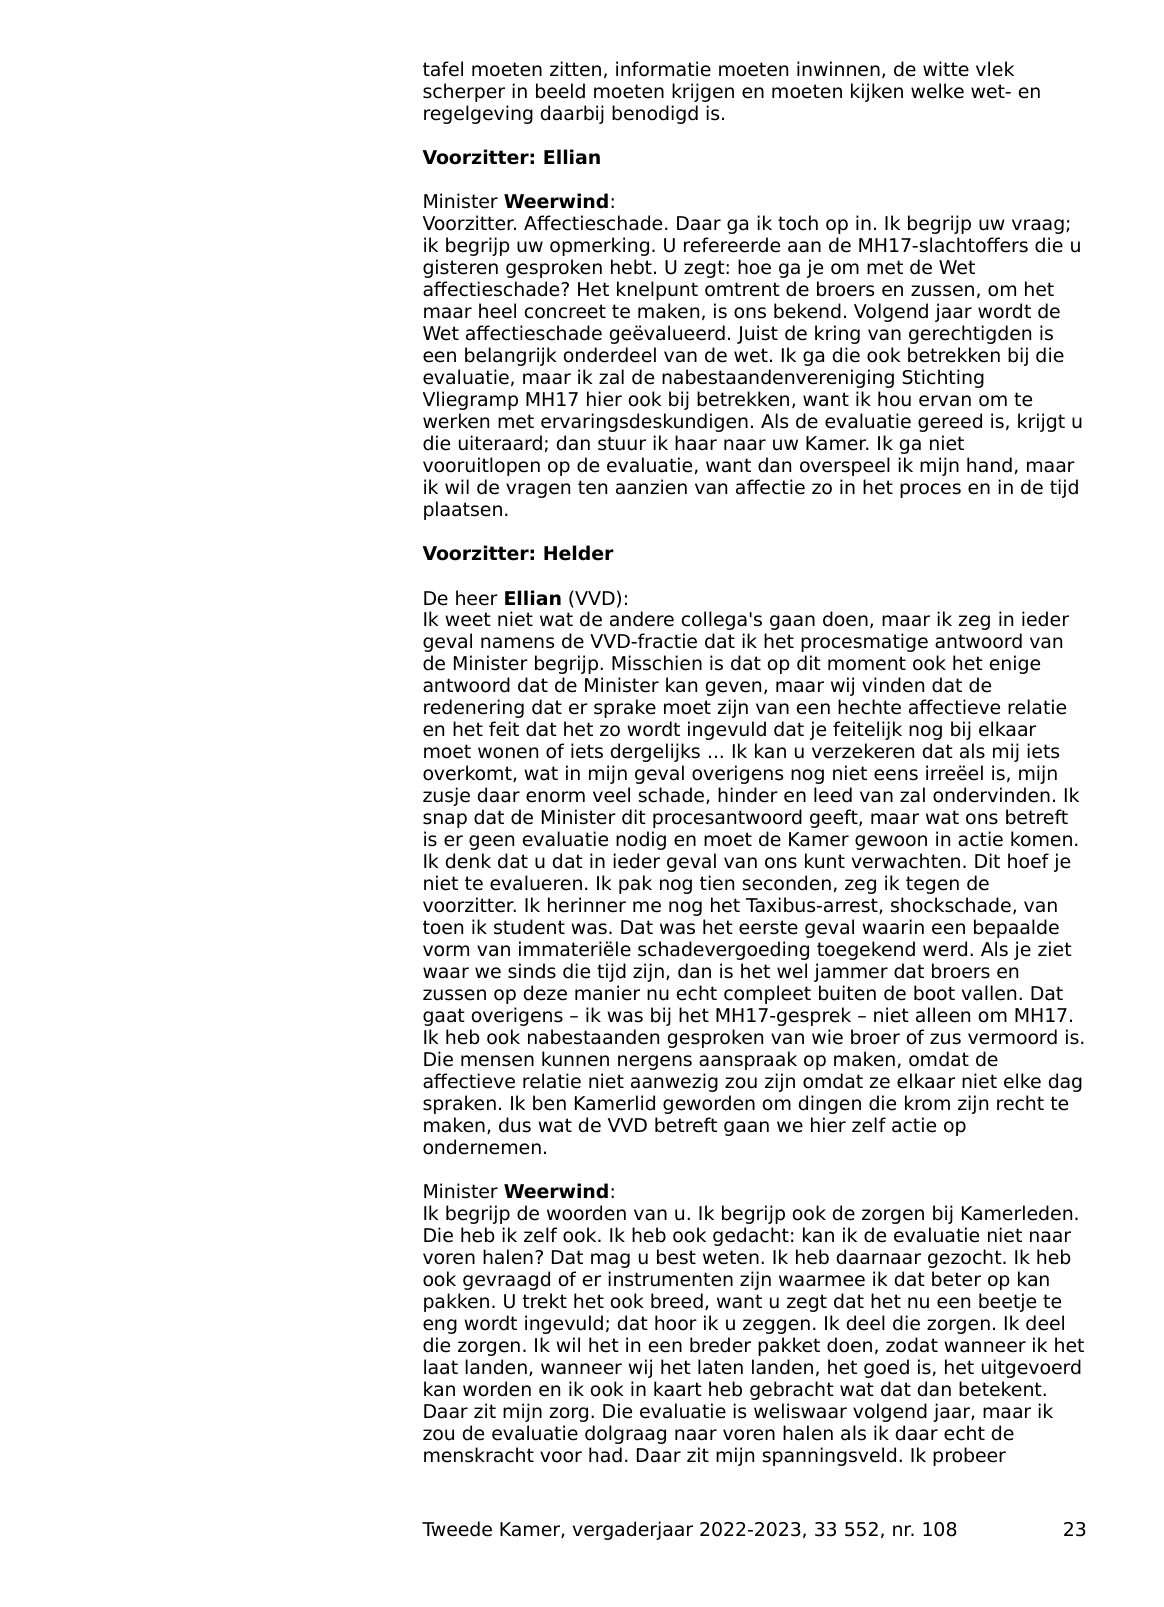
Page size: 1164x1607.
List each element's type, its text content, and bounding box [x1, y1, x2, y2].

text Voorzitter: Ellian [422, 147, 1087, 169]
text De heer Ellian (VVD): [422, 587, 1087, 609]
text Minister Weerwind: [422, 191, 1087, 213]
text Voorzitter: Helder [422, 543, 1087, 565]
text tafel moeten zitten, informatie moeten inwinnen, de witte vlek scherper in beeld moeten krijgen en moeten kijken welke wet- en regelgeving daarbij benodigd is. [422, 59, 1087, 125]
text Ik weet niet wat de andere collega's gaan doen, maar ik zeg in ieder geval namens de VVD-fractie dat ik het procesmatige antwoord van de Minister begrijp. Misschien is dat op dit moment ook het enige antwoord dat de Minister kan geven, maar wij vinden dat de redenering dat er sprake moet zijn van een hechte affectieve relatie en het feit dat het zo wordt ingevuld dat je feitelijk nog bij elkaar moet wonen of iets dergelijks ... Ik kan u verzekeren dat als mij iets overkomt, wat in mijn geval overigens nog niet eens irreëel is, mijn zusje daar enorm veel schade, hinder en leed van zal ondervinden. Ik snap dat de Minister dit procesantwoord geeft, maar wat ons betreft is er geen evaluatie nodig en moet de Kamer gewoon in actie komen. Ik denk dat u dat in ieder geval van ons kunt verwachten. Dit hoef je niet te evalueren. Ik pak nog tien seconden, zeg ik tegen de voorzitter. Ik herinner me nog het Taxibus-arrest, shockschade, van toen ik student was. Dat was het eerste geval waarin een bepaalde vorm van immateriële schadevergoeding toegekend werd. Als je ziet waar we sinds die tijd zijn, dan is het wel jammer dat broers en zussen op deze manier nu echt compleet buiten de boot vallen. Dat gaat overigens – ik was bij het MH17-gesprek – niet alleen om MH17. Ik heb ook nabestaanden gesproken van wie broer of zus vermoord is. Die mensen kunnen nergens aanspraak op maken, omdat de affectieve relatie niet aanwezig zou zijn omdat ze elkaar niet elke dag spraken. Ik ben Kamerlid geworden om dingen die krom zijn recht te maken, dus wat de VVD betreft gaan we hier zelf actie op ondernemen. [422, 609, 1087, 1159]
text Ik begrijp de woorden van u. Ik begrijp ook de zorgen bij Kamerleden. Die heb ik zelf ook. Ik heb ook gedacht: kan ik de evaluatie niet naar voren halen? Dat mag u best weten. Ik heb daarnaar gezocht. Ik heb ook gevraagd of er instrumenten zijn waarmee ik dat beter op kan pakken. U trekt het ook breed, want u zegt dat het nu een beetje te eng wordt ingevuld; dat hoor ik u zeggen. Ik deel die zorgen. Ik deel die zorgen. Ik wil het in een breder pakket doen, zodat wanneer ik het laat landen, wanneer wij het laten landen, het goed is, het uitgevoerd kan worden en ik ook in kaart heb gebracht wat dat dan betekent. Daar zit mijn zorg. Die evaluatie is weliswaar volgend jaar, maar ik zou de evaluatie dolgraag naar voren halen als ik daar echt de menskracht voor had. Daar zit mijn spanningsveld. Ik probeer [422, 1203, 1087, 1467]
text Minister Weerwind: [422, 1181, 1087, 1203]
text Voorzitter. Affectieschade. Daar ga ik toch op in. Ik begrijp uw vraag; ik begrijp uw opmerking. U refereerde aan de MH17-slachtoffers die u gisteren gesproken hebt. U zegt: hoe ga je om met de Wet affectieschade? Het knelpunt omtrent de broers en zussen, om het maar heel concreet te maken, is ons bekend. Volgend jaar wordt de Wet affectieschade geëvalueerd. Juist de kring van gerechtigden is een belangrijk onderdeel van de wet. Ik ga die ook betrekken bij die evaluatie, maar ik zal de nabestaandenvereniging Stichting Vliegramp MH17 hier ook bij betrekken, want ik hou ervan om te werken met ervaringsdeskundigen. Als de evaluatie gereed is, krijgt u die uiteraard; dan stuur ik haar naar uw Kamer. Ik ga niet vooruitlopen op de evaluatie, want dan overspeel ik mijn hand, maar ik wil de vragen ten aanzien van affectie zo in het proces en in de tijd plaatsen. [422, 213, 1087, 521]
